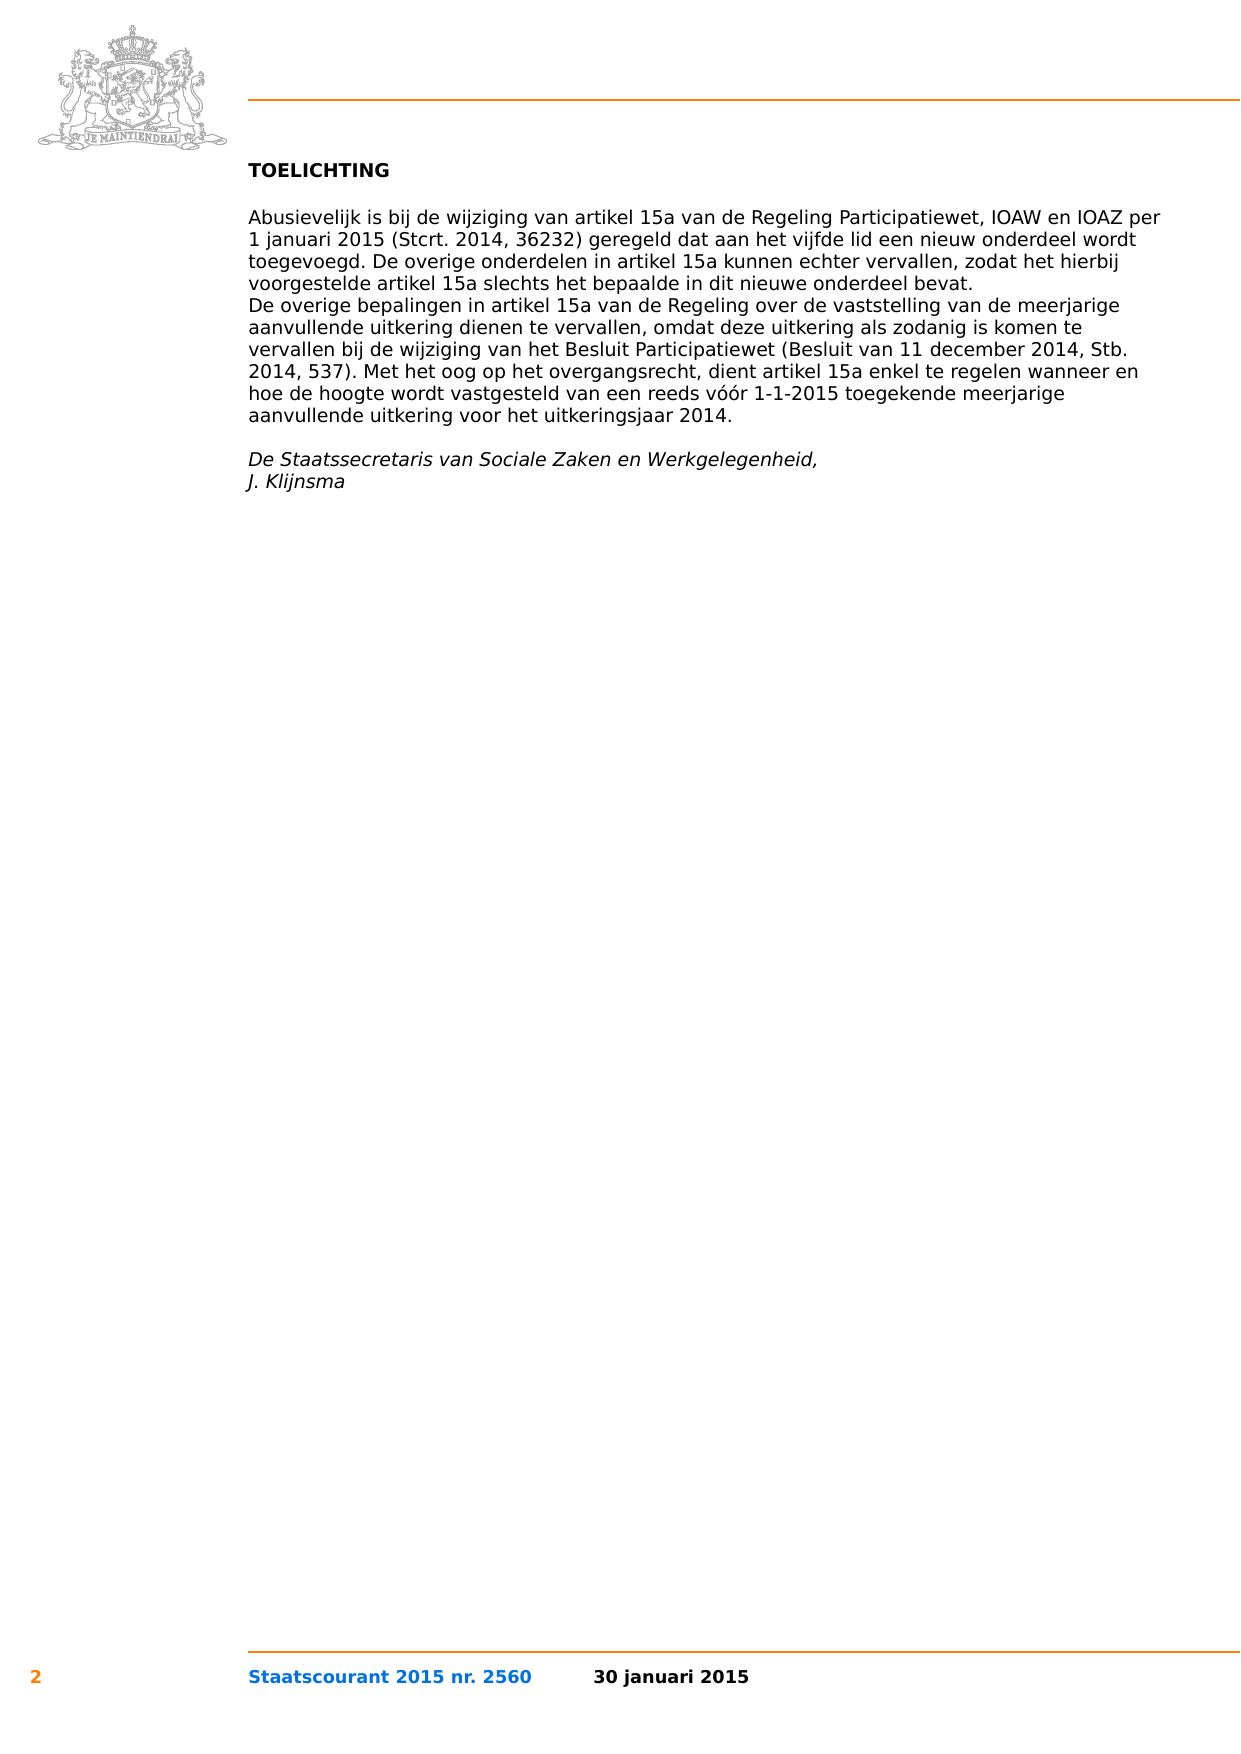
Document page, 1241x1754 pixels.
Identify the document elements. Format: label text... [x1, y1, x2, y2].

text De Staatssecretaris van Sociale Zaken en Werkgelegenheid, J. Klijnsma [248, 448, 1163, 492]
picture [38, 25, 227, 150]
text Abusievelijk is bij de wijziging van artikel 15a van de Regeling Participatiewet, IOAW en IOAZ per 1 januari 2015 (Stcrt. 2014, 36232) geregeld dat aan het vijfde lid een nieuw onderdeel wordt toegevoegd. De overige onderdelen in artikel 15a kunnen echter vervallen, zodat het hierbij voorgestelde artikel 15a slechts het bepaalde in dit nieuwe onderdeel bevat. [248, 207, 1163, 295]
subtitle TOELICHTING [248, 160, 1163, 182]
text De overige bepalingen in artikel 15a van de Regeling over de vaststelling van de meerjarige aanvullende uitkering dienen te vervallen, omdat deze uitkering als zodanig is komen te vervallen bij de wijziging van het Besluit Participatiewet (Besluit van 11 december 2014, Stb. 2014, 537). Met het oog op het overgangsrecht, dient artikel 15a enkel te regelen wanneer en hoe de hoogte wordt vastgesteld van een reeds vóór 1-1-2015 toegekende meerjarige aanvullende uitkering voor het uitkeringsjaar 2014. [248, 295, 1163, 427]
